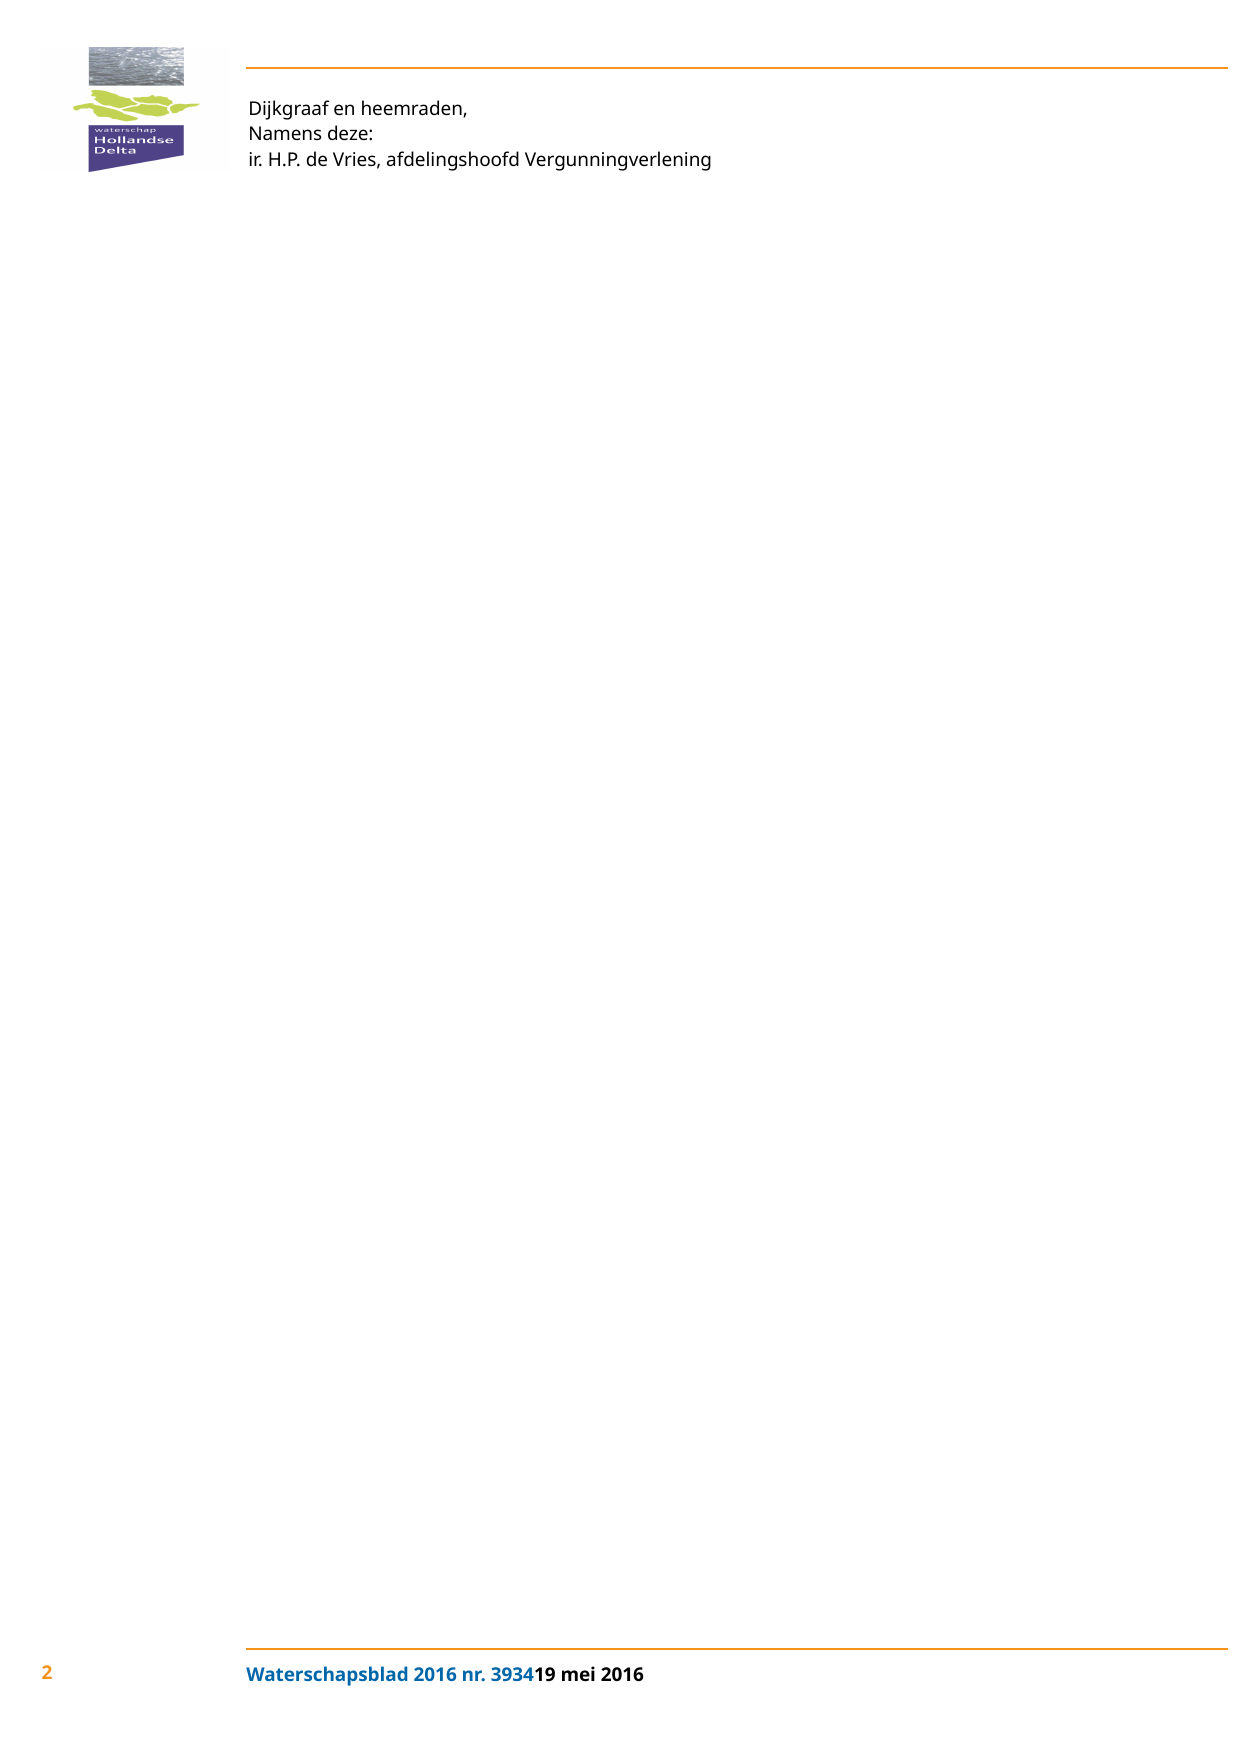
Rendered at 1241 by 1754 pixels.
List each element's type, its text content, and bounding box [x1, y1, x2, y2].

text Namens deze: [248, 121, 1152, 146]
text ir. H.P. de Vries, afdelingshoofd Vergunningverlening [248, 146, 1152, 172]
picture [41, 47, 231, 172]
text Dijkgraaf en heemraden, [248, 95, 1152, 121]
